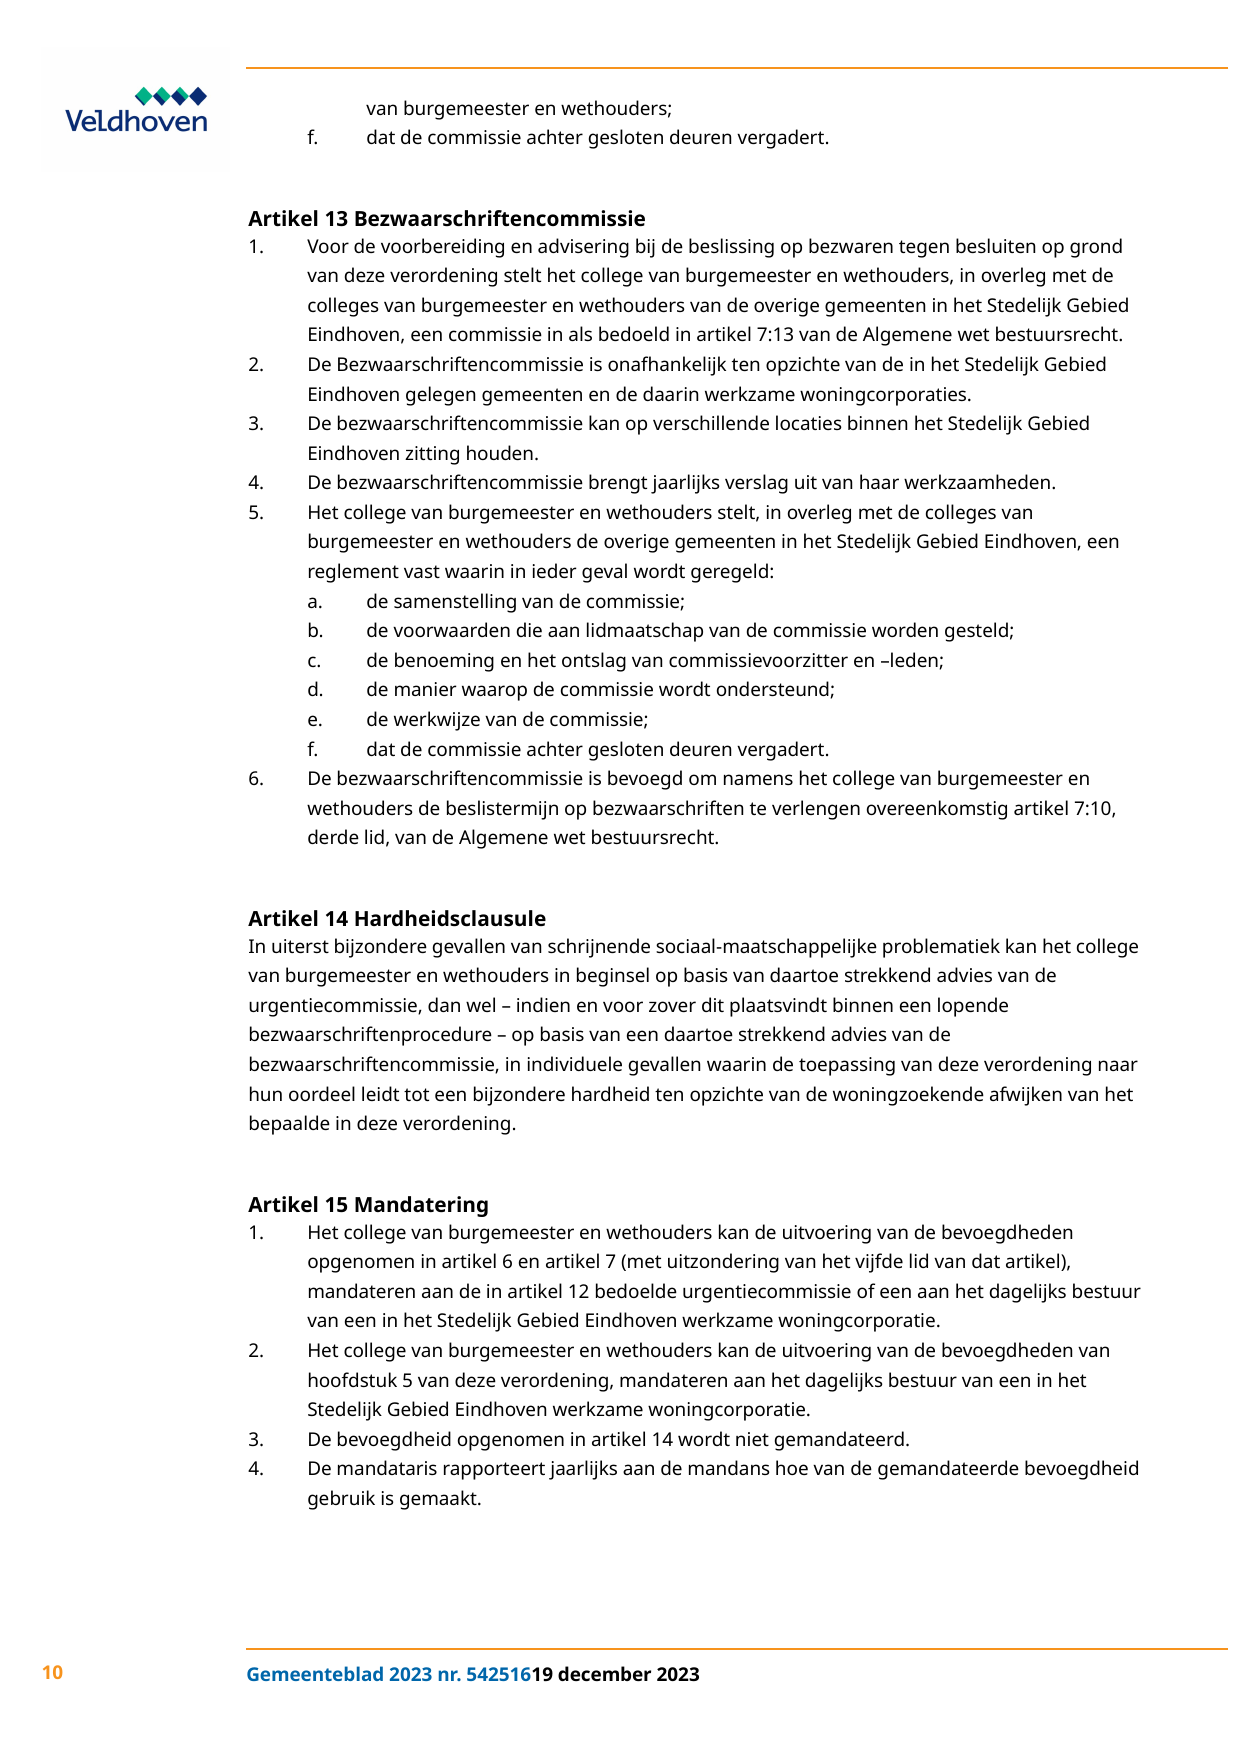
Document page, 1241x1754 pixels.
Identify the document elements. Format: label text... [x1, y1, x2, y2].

list de werkwijze van de commissie; [307, 706, 1152, 732]
text Artikel 15 Mandatering [248, 1190, 1152, 1219]
list de voorwaarden die aan lidmaatschap van de commissie worden gesteld; [307, 617, 1152, 643]
list De bevoegdheid opgenomen in artikel 14 wordt niet gemandateerd. [248, 1426, 1152, 1452]
list Het college van burgemeester en wethouders kan de uitvoering van de bevoegdheden opgenomen in artikel 6 en artikel 7 (met uitzondering van het vijfde lid van dat artikel), mandateren aan de in artikel 12 bedoelde urgentiecommissie of een aan het dagelijks bestuur van een in het Stedelijk Gebied Eindhoven werkzame woningcorporatie. [248, 1219, 1152, 1333]
list Het college van burgemeester en wethouders stelt, in overleg met de colleges van burgemeester en wethouders de overige gemeenten in het Stedelijk Gebied Eindhoven, een reglement vast waarin in ieder geval wordt geregeld: [248, 499, 1152, 584]
list De bezwaarschriftencommissie is bevoegd om namens het college van burgemeester en wethouders de beslistermijn op bezwaarschriften te verlengen overeenkomstig artikel 7:10, derde lid, van de Algemene wet bestuursrecht. [248, 765, 1152, 850]
list De bezwaarschriftencommissie brengt jaarlijks verslag uit van haar werkzaamheden. [248, 469, 1152, 495]
list de samenstelling van de commissie; [307, 588, 1152, 613]
text Artikel 13 Bezwaarschriftencommissie [248, 204, 1152, 233]
list Het college van burgemeester en wethouders kan de uitvoering van de bevoegdheden van hoofdstuk 5 van deze verordening, mandateren aan het dagelijks bestuur van een in het Stedelijk Gebied Eindhoven werkzame woningcorporatie. [248, 1337, 1152, 1422]
list dat de commissie achter gesloten deuren vergadert. [307, 124, 1152, 150]
list De bezwaarschriftencommissie kan op verschillende locaties binnen het Stedelijk Gebied Eindhoven zitting houden. [248, 410, 1152, 466]
list De mandataris rapporteert jaarlijks aan de mandans hoe van de gemandateerde bevoegdheid gebruik is gemaakt. [248, 1456, 1152, 1511]
list De Bezwaarschriftencommissie is onafhankelijk ten opzichte van de in het Stedelijk Gebied Eindhoven gelegen gemeenten en de daarin werkzame woningcorporaties. [248, 351, 1152, 406]
list de benoeming en het ontslag van commissievoorzitter en –leden; [307, 647, 1152, 673]
list de manier waarop de commissie wordt ondersteund; [307, 677, 1152, 702]
text Artikel 14 Hardheidsclausule [248, 904, 1152, 933]
list dat de commissie achter gesloten deuren vergadert. [307, 736, 1152, 761]
list Voor de voorbereiding en advisering bij de beslissing op bezwaren tegen besluiten op grond van deze verordening stelt het college van burgemeester en wethouders, in overleg met de colleges van burgemeester en wethouders van de overige gemeenten in het Stedelijk Gebied Eindhoven, een commissie in als bedoeld in artikel 7:13 van de Algemene wet bestuursrecht. [248, 233, 1152, 347]
picture [41, 47, 231, 172]
list van burgemeester en wethouders; [307, 95, 1152, 121]
text In uiterst bijzondere gevallen van schrijnende sociaal-maatschappelijke problematiek kan het college van burgemeester en wethouders in beginsel op basis van daartoe strekkend advies van de urgentiecommissie, dan wel – indien en voor zover dit plaatsvindt binnen een lopende bezwaarschriftenprocedure – op basis van een daartoe strekkend advies van de bezwaarschriftencommissie, in individuele gevallen waarin de toepassing van deze verordening naar hun oordeel leidt tot een bijzondere hardheid ten opzichte van de woningzoekende afwijken van het bepaalde in deze verordening. [248, 933, 1152, 1136]
